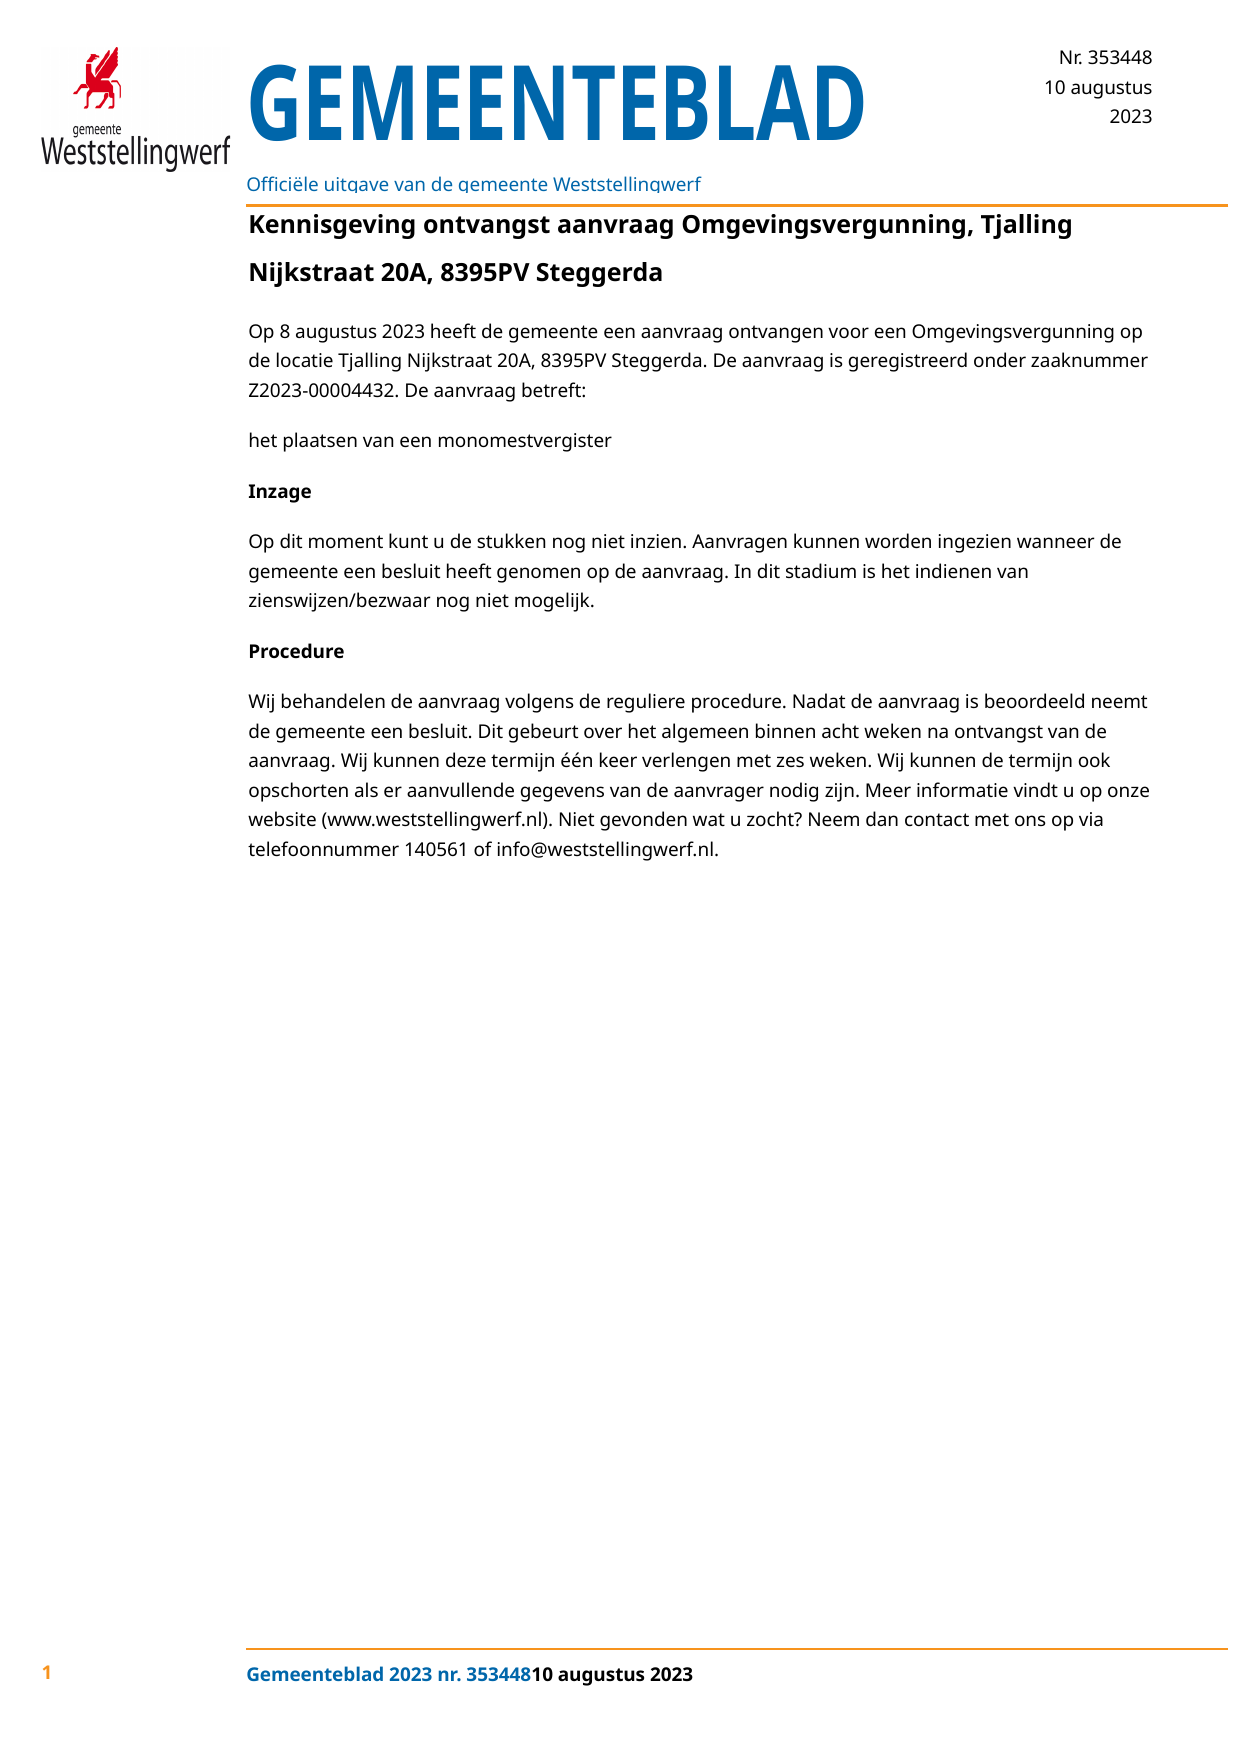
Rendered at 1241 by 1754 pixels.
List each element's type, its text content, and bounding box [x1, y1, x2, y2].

text Kennisgeving ontvangst aanvraag Omgevingsvergunning, Tjalling Nijkstraat 20A, 8395PV Steggerda [248, 207, 1152, 288]
text Procedure [248, 638, 1152, 664]
text Wij behandelen de aanvraag volgens de reguliere procedure. Nadat de aanvraag is beoordeeld neemt de gemeente een besluit. Dit gebeurt over het algemeen binnen acht weken na ontvangst van de aanvraag. Wij kunnen deze termijn één keer verlengen met zes weken. Wij kunnen de termijn ook opschorten als er aanvullende gegevens van de aanvrager nodig zijn. Meer informatie vindt u op onze website (www.weststellingwerf.nl). Niet gevonden wat u zocht? Neem dan contact met ons op via telefoonnummer 140561 of info@weststellingwerf.nl. [248, 688, 1152, 862]
text Inzage [248, 478, 1152, 504]
picture [41, 47, 231, 172]
text Op 8 augustus 2023 heeft de gemeente een aanvraag ontvangen voor een Omgevingsvergunning op de locatie Tjalling Nijkstraat 20A, 8395PV Steggerda. De aanvraag is geregistreerd onder zaaknummer Z2023-00004432. De aanvraag betreft: [248, 318, 1152, 403]
text het plaatsen van een monomestvergister [248, 427, 1152, 453]
text Op dit moment kunt u de stukken nog niet inzien. Aanvragen kunnen worden ingezien wanneer de gemeente een besluit heeft genomen op de aanvraag. In dit stadium is het indienen van zienswijzen/bezwaar nog niet mogelijk. [248, 528, 1152, 613]
